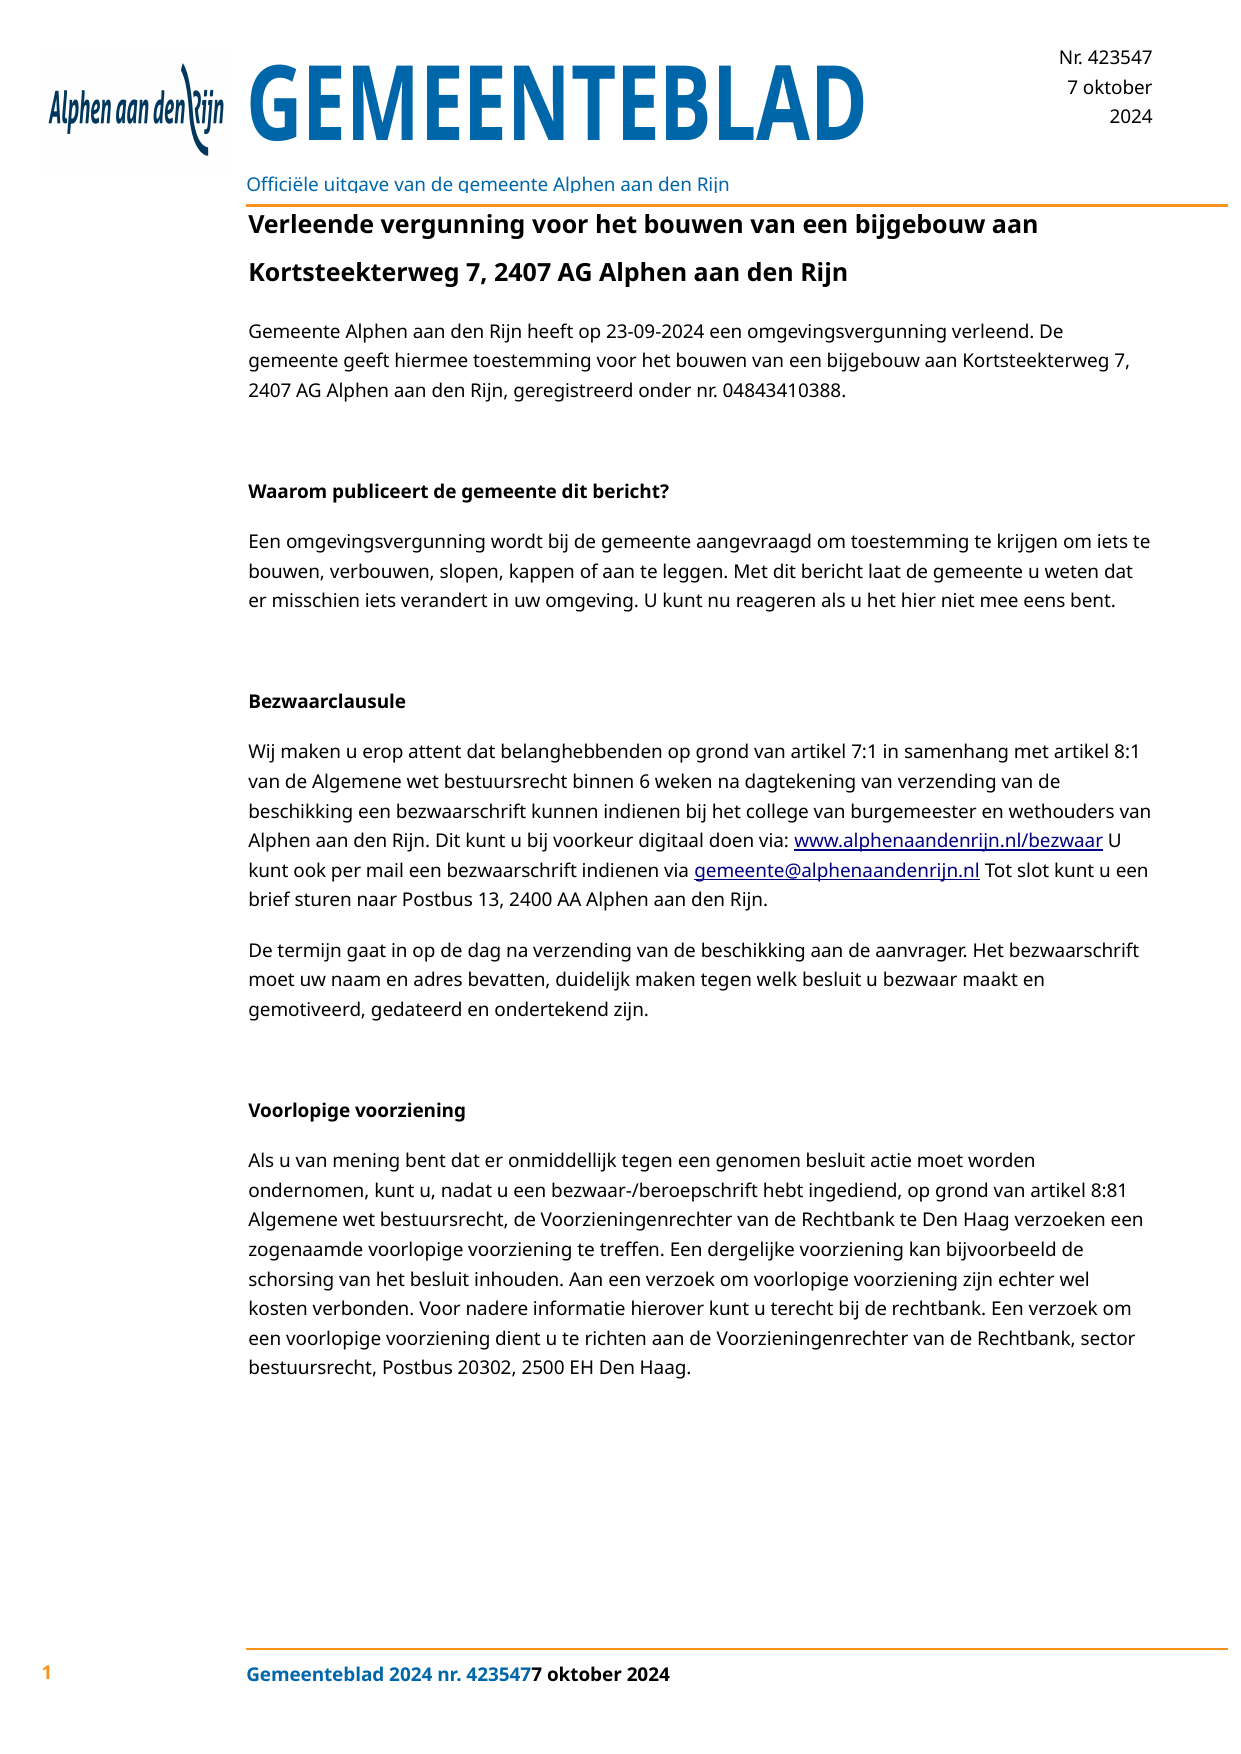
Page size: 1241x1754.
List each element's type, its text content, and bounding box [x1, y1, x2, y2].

text Verleende vergunning voor het bouwen van een bijgebouw aan Kortsteekterweg 7, 2407 AG Alphen aan den Rijn [248, 207, 1152, 288]
text Gemeente Alphen aan den Rijn heeft op 23-09-2024 een omgevingsvergunning verleend. De gemeente geeft hiermee toestemming voor het bouwen van een bijgebouw aan Kortsteekterweg 7, 2407 AG Alphen aan den Rijn, geregistreerd onder nr. 04843410388. [248, 318, 1152, 403]
text Bezwaarclausule [248, 688, 1152, 714]
text Waarom publiceert de gemeente dit bericht? [248, 478, 1152, 504]
text Als u van mening bent dat er onmiddellijk tegen een genomen besluit actie moet worden ondernomen, kunt u, nadat u een bezwaar-/beroepschrift hebt ingediend, op grond van artikel 8:81 Algemene wet bestuursrecht, de Voorzieningenrechter van de Rechtbank te Den Haag verzoeken een zogenaamde voorlopige voorziening te treffen. Een dergelijke voorziening kan bijvoorbeeld de schorsing van het besluit inhouden. Aan een verzoek om voorlopige voorziening zijn echter wel kosten verbonden. Voor nadere informatie hierover kunt u terecht bij de rechtbank. Een verzoek om een voorlopige voorziening dient u te richten aan de Voorzieningenrechter van de Rechtbank, sector bestuursrecht, Postbus 20302, 2500 EH Den Haag. [248, 1147, 1152, 1380]
text Een omgevingsvergunning wordt bij de gemeente aangevraagd om toestemming te krijgen om iets te bouwen, verbouwen, slopen, kappen of aan te leggen. Met dit bericht laat de gemeente u weten dat er misschien iets verandert in uw omgeving. U kunt nu reageren als u het hier niet mee eens bent. [248, 528, 1152, 613]
text De termijn gaat in op de dag na verzending van de beschikking aan de aanvrager. Het bezwaarschrift moet uw naam en adres bevatten, duidelijk maken tegen welk besluit u bezwaar maakt en gemotiveerd, gedateerd en ondertekend zijn. [248, 937, 1152, 1022]
text Wij maken u erop attent dat belanghebbenden op grond van artikel 7:1 in samenhang met artikel 8:1 van de Algemene wet bestuursrecht binnen 6 weken na dagtekening van verzending van de beschikking een bezwaarschrift kunnen indienen bij het college van burgemeester en wethouders van Alphen aan den Rijn. Dit kunt u bij voorkeur digitaal doen via: www.alphenaandenrijn.nl/bezwaar U kunt ook per mail een bezwaarschrift indienen via gemeente@alphenaandenrijn.nl Tot slot kunt u een brief sturen naar Postbus 13, 2400 AA Alphen aan den Rijn. [248, 739, 1152, 912]
text Voorlopige voorziening [248, 1097, 1152, 1123]
picture [41, 47, 231, 172]
